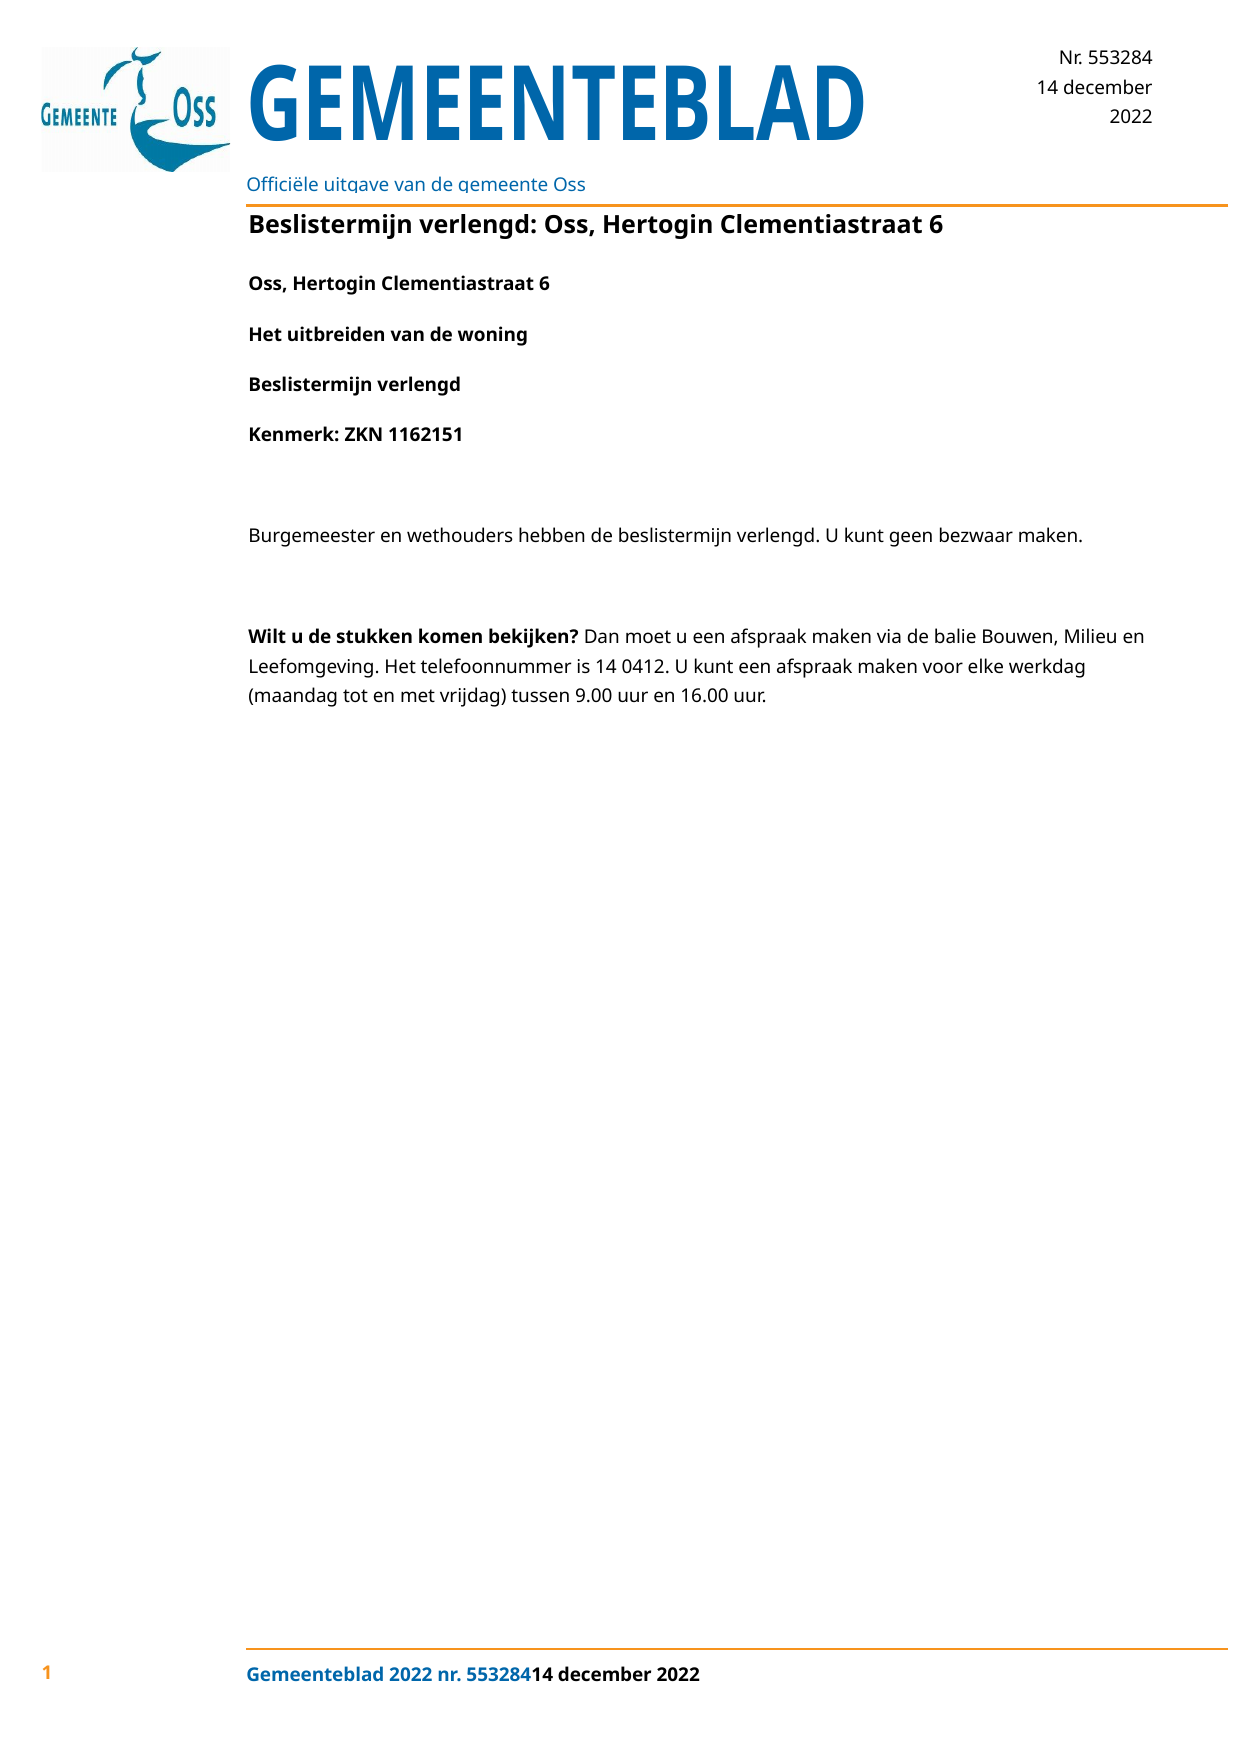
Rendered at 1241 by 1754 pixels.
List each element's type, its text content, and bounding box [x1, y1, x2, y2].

text Burgemeester en wethouders hebben de beslistermijn verlengd. U kunt geen bezwaar maken. [248, 522, 1152, 548]
picture [41, 47, 231, 172]
text Beslistermijn verlengd: Oss, Hertogin Clementiastraat 6 [248, 207, 1152, 241]
text Kenmerk: ZKN 1162151 [248, 422, 1152, 447]
text Wilt u de stukken komen bekijken? Dan moet u een afspraak maken via de balie Bouwen, Milieu en Leefomgeving. Het telefoonnummer is 14 0412. U kunt een afspraak maken voor elke werkdag (maandag tot en met vrijdag) tussen 9.00 uur en 16.00 uur. [248, 623, 1152, 708]
text Het uitbreiden van de woning [248, 321, 1152, 346]
text Oss, Hertogin Clementiastraat 6 [248, 270, 1152, 296]
text Beslistermijn verlengd [248, 371, 1152, 397]
